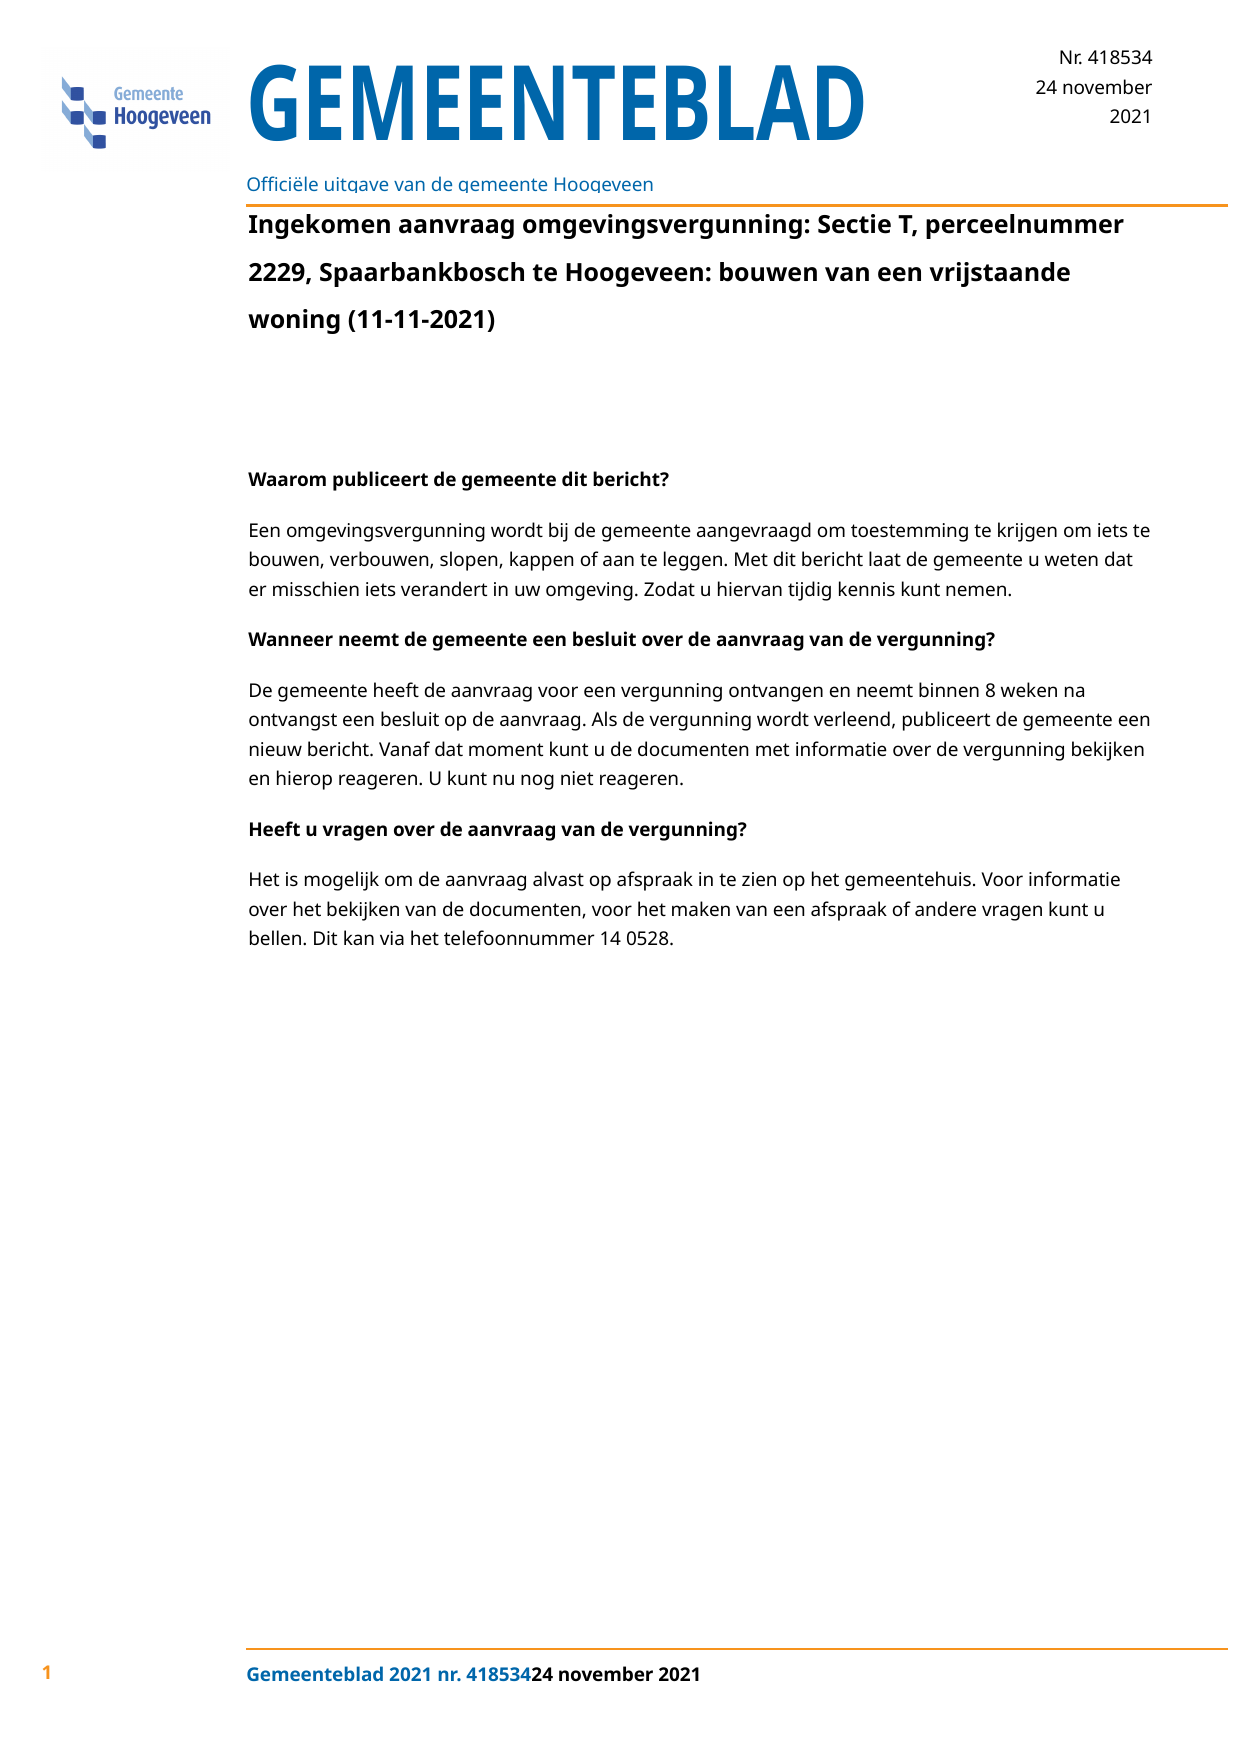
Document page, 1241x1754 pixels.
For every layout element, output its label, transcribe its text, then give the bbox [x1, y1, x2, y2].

text Een omgevingsvergunning wordt bij de gemeente aangevraagd om toestemming te krijgen om iets te bouwen, verbouwen, slopen, kappen of aan te leggen. Met dit bericht laat de gemeente u weten dat er misschien iets verandert in uw omgeving. Zodat u hiervan tijdig kennis kunt nemen. [248, 517, 1152, 602]
text Ingekomen aanvraag omgevingsvergunning: Sectie T, perceelnummer 2229, Spaarbankbosch te Hoogeveen: bouwen van een vrijstaande woning (11-11-2021) [248, 207, 1152, 336]
text De gemeente heeft de aanvraag voor een vergunning ontvangen en neemt binnen 8 weken na ontvangst een besluit op de aanvraag. Als de vergunning wordt verleend, publiceert de gemeente een nieuw bericht. Vanaf dat moment kunt u de documenten met informatie over de vergunning bekijken en hierop reageren. U kunt nu nog niet reageren. [248, 677, 1152, 791]
text Waarom publiceert de gemeente dit bericht? [248, 466, 1152, 492]
text Wanneer neemt de gemeente een besluit over de aanvraag van de vergunning? [248, 626, 1152, 652]
text Het is mogelijk om de aanvraag alvast op afspraak in te zien op het gemeentehuis. Voor informatie over het bekijken van de documenten, voor het maken van een afspraak of andere vragen kunt u bellen. Dit kan via het telefoonnummer 14 0528. [248, 866, 1152, 951]
picture [41, 47, 231, 172]
text Heeft u vragen over de aanvraag van de vergunning? [248, 816, 1152, 842]
